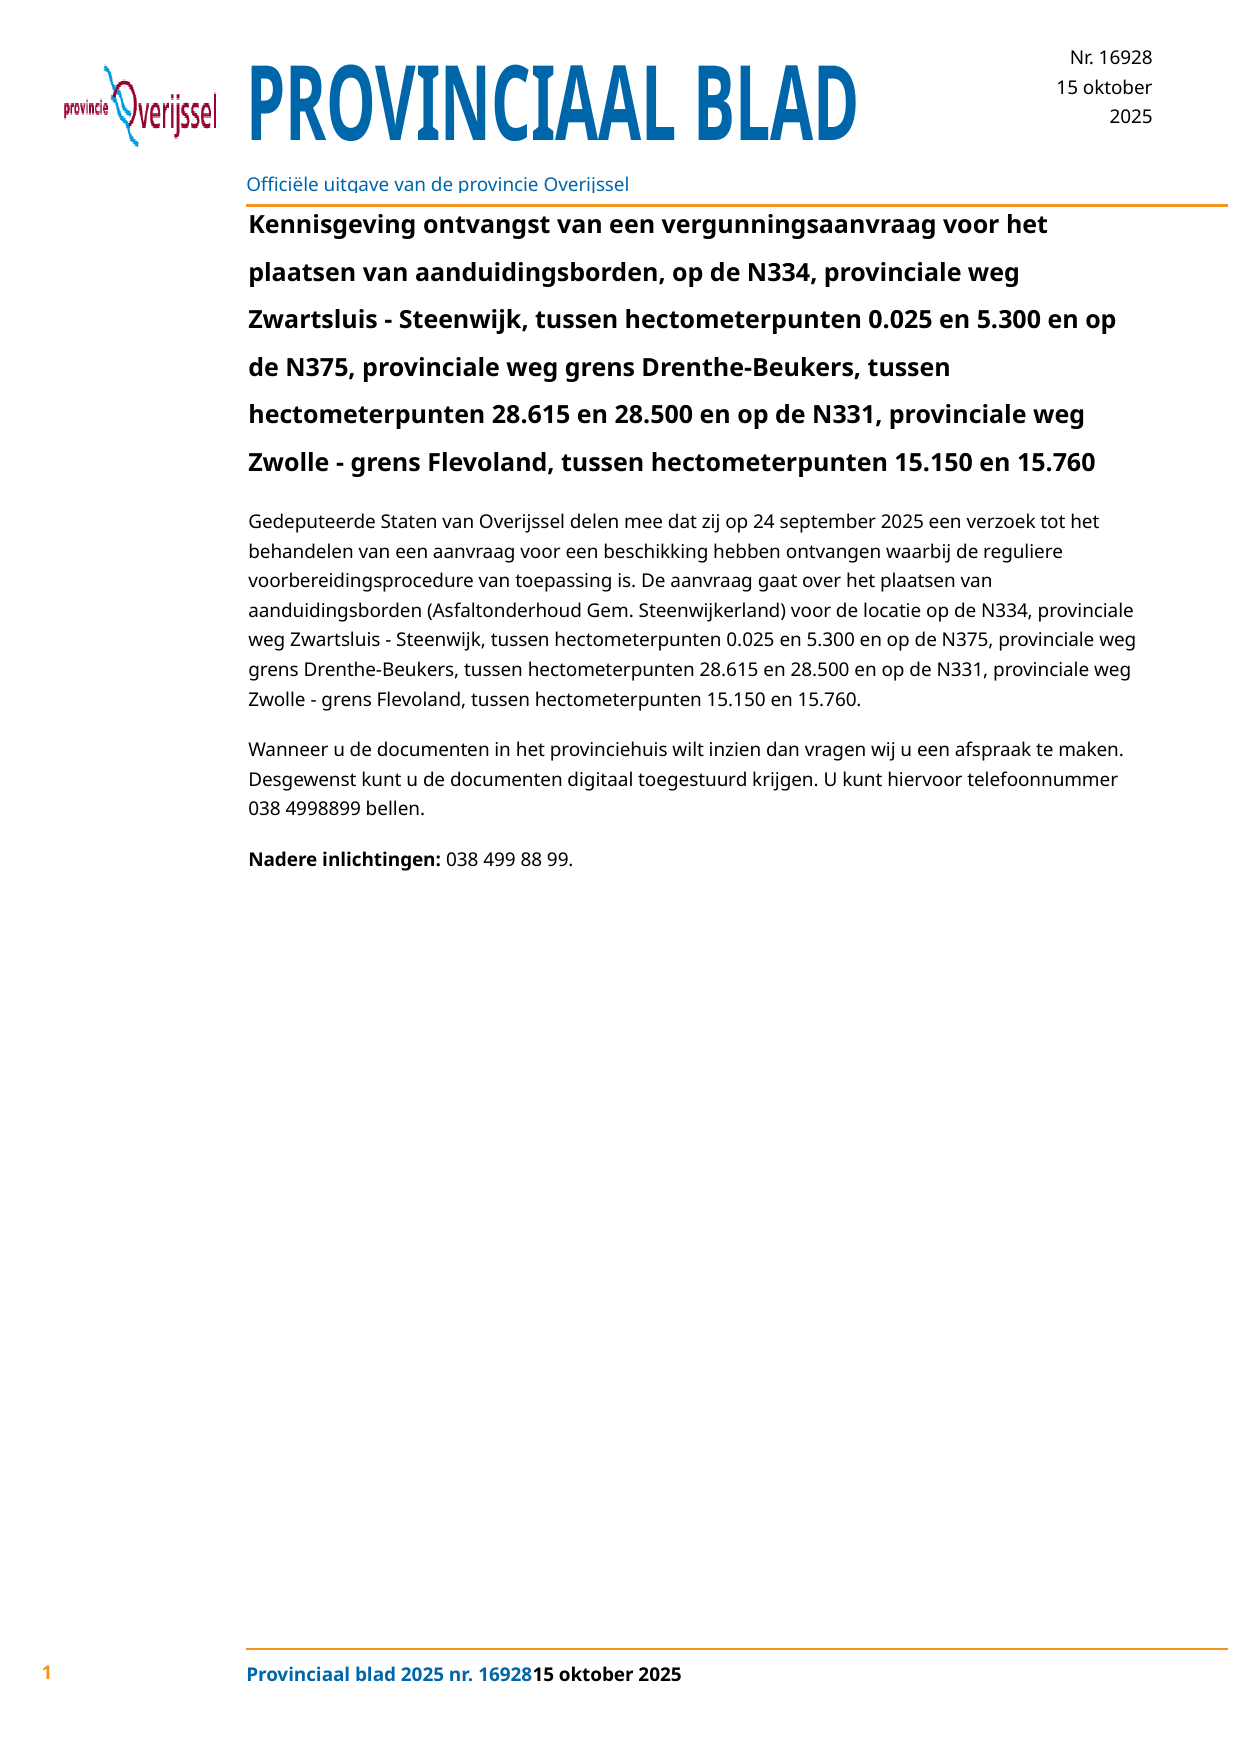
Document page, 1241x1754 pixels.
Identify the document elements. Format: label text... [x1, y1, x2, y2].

picture [41, 47, 231, 172]
text Nadere inlichtingen: 038 499 88 99. [248, 846, 1152, 872]
text Kennisgeving ontvangst van een vergunningsaanvraag voor het plaatsen van aanduidingsborden, op de N334, provinciale weg Zwartsluis - Steenwijk, tussen hectometerpunten 0.025 en 5.300 en op de N375, provinciale weg grens Drenthe-Beukers, tussen hectometerpunten 28.615 en 28.500 en op de N331, provinciale weg Zwolle - grens Flevoland, tussen hectometerpunten 15.150 en 15.760 [248, 207, 1152, 479]
text Gedeputeerde Staten van Overijssel delen mee dat zij op 24 september 2025 een verzoek tot het behandelen van een aanvraag voor een beschikking hebben ontvangen waarbij de reguliere voorbereidingsprocedure van toepassing is. De aanvraag gaat over het plaatsen van aanduidingsborden (Asfaltonderhoud Gem. Steenwijkerland) voor de locatie op de N334, provinciale weg Zwartsluis - Steenwijk, tussen hectometerpunten 0.025 en 5.300 en op de N375, provinciale weg grens Drenthe-Beukers, tussen hectometerpunten 28.615 en 28.500 en op de N331, provinciale weg Zwolle - grens Flevoland, tussen hectometerpunten 15.150 en 15.760. [248, 508, 1152, 712]
text Wanneer u de documenten in het provinciehuis wilt inzien dan vragen wij u een afspraak te maken. Desgewenst kunt u de documenten digitaal toegestuurd krijgen. U kunt hiervoor telefoonnummer 038 4998899 bellen. [248, 736, 1152, 821]
